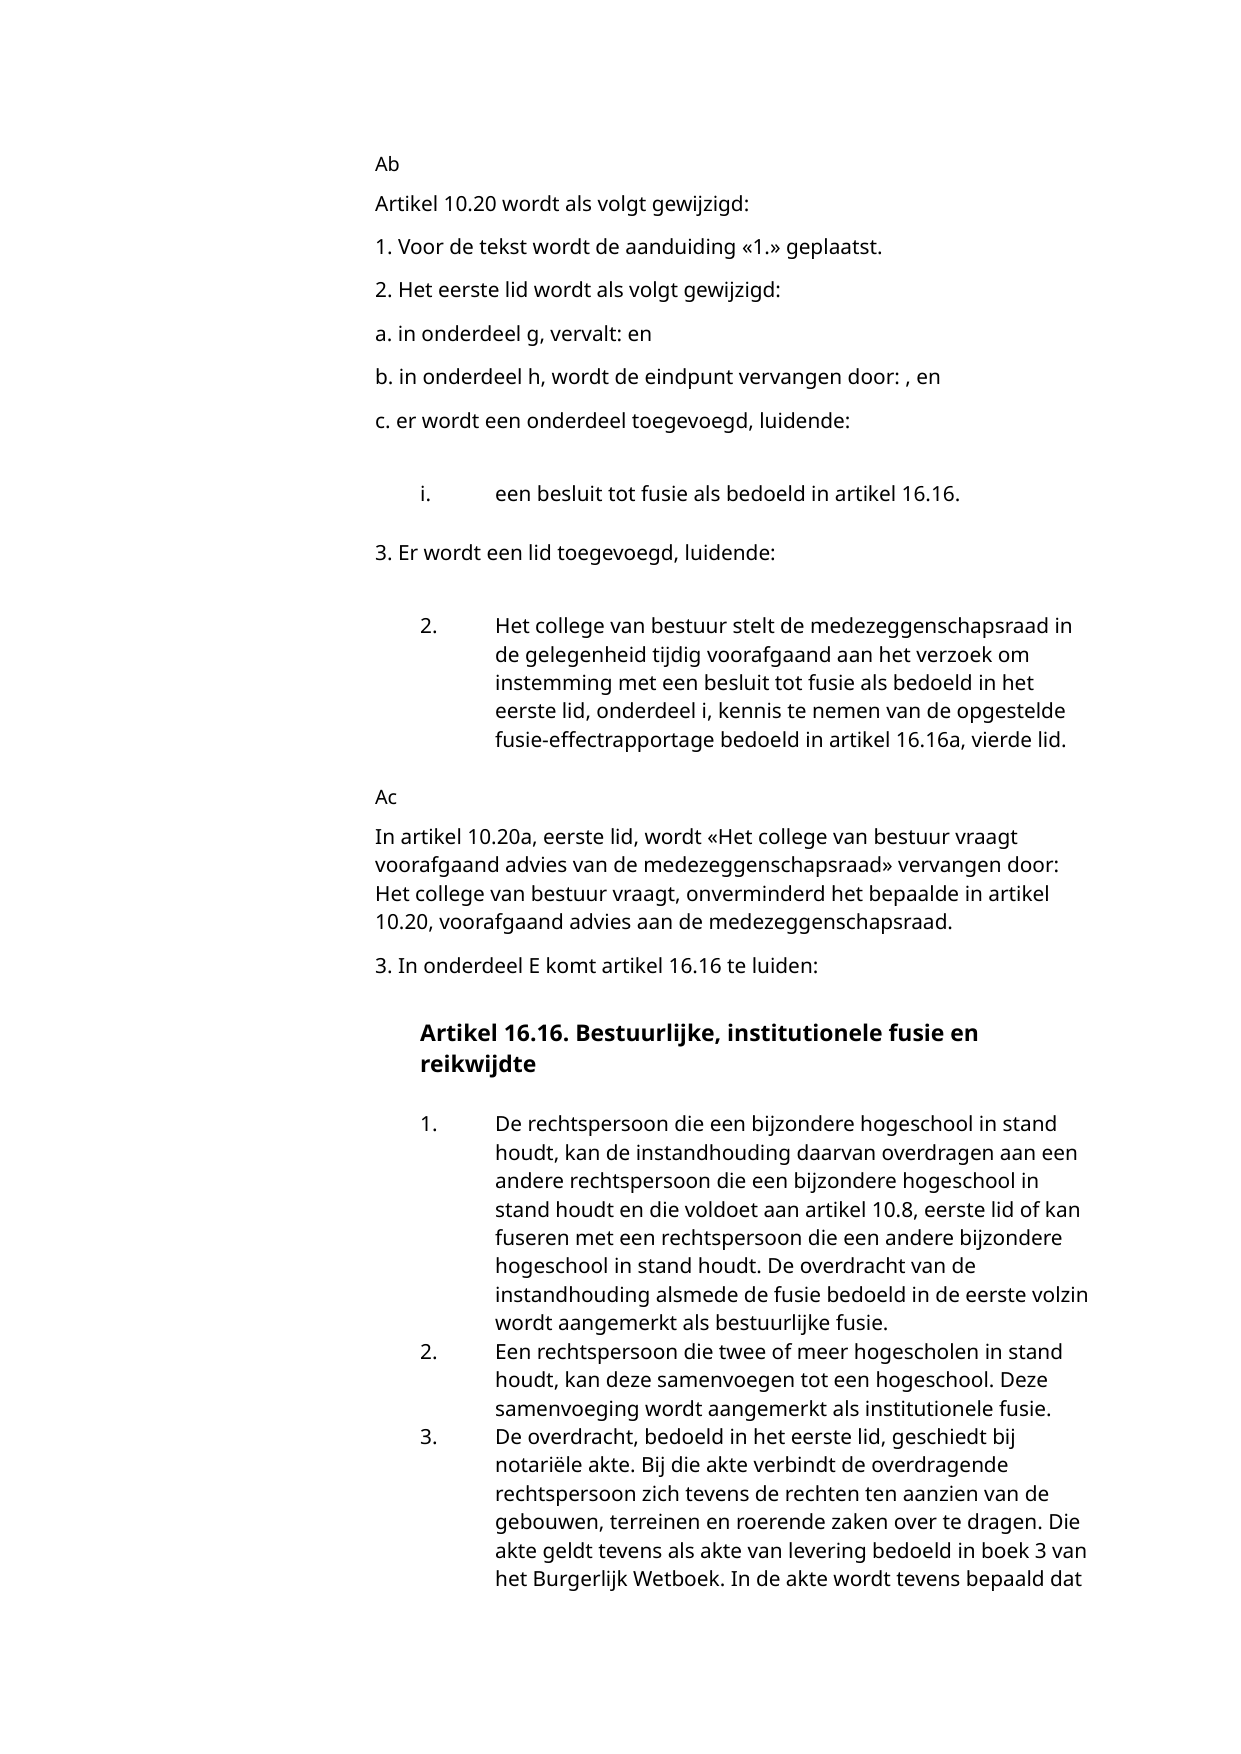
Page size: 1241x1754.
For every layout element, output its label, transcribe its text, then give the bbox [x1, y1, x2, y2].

text 1. Voor de tekst wordt de aanduiding «1.» geplaatst. [375, 232, 1090, 261]
list Het college van bestuur stelt de medezeggenschapsraad in de gelegenheid tijdig voorafgaand aan het verzoek om instemming met een besluit tot fusie als bedoeld in het eerste lid, onderdeel i, kennis te nemen van de opgestelde fusie-effectrapportage bedoeld in artikel 16.16a, vierde lid. [420, 611, 1090, 753]
text Ab [375, 150, 1090, 177]
list De rechtspersoon die een bijzondere hogeschool in stand houdt, kan de instandhouding daarvan overdragen aan een andere rechtspersoon die een bijzondere hogeschool in stand houdt en die voldoet aan artikel 10.8, eerste lid of kan fuseren met een rechtspersoon die een andere bijzondere hogeschool in stand houdt. De overdracht van de instandhouding alsmede de fusie bedoeld in de eerste volzin wordt aangemerkt als bestuurlijke fusie. [420, 1109, 1090, 1337]
list De overdracht, bedoeld in het eerste lid, geschiedt bij notariële akte. Bij die akte verbindt de overdragende rechtspersoon zich tevens de rechten ten aanzien van de gebouwen, terreinen en roerende zaken over te dragen. Die akte geldt tevens als akte van levering bedoeld in boek 3 van het Burgerlijk Wetboek. In de akte wordt tevens bepaald dat [420, 1422, 1090, 1593]
text Ac [375, 783, 1090, 810]
text 2. Het eerste lid wordt als volgt gewijzigd: [375, 276, 1090, 304]
text 3. In onderdeel E komt artikel 16.16 te luiden: [375, 951, 1090, 979]
text b. in onderdeel h, wordt de eindpunt vervangen door: , en [375, 362, 1090, 391]
text c. er wordt een onderdeel toegevoegd, luidende: [375, 406, 1090, 434]
list Een rechtspersoon die twee of meer hogescholen in stand houdt, kan deze samenvoegen tot een hogeschool. Deze samenvoeging wordt aangemerkt als institutionele fusie. [420, 1337, 1090, 1422]
list een besluit tot fusie als bedoeld in artikel 16.16. [420, 479, 1090, 508]
subtitle Artikel 16.16. Bestuurlijke, institutionele fusie en reikwijdte [420, 1017, 1090, 1079]
text a. in onderdeel g, vervalt: en [375, 319, 1090, 347]
text 3. Er wordt een lid toegevoegd, luidende: [375, 538, 1090, 566]
text Artikel 10.20 wordt als volgt gewijzigd: [375, 189, 1090, 217]
text In artikel 10.20a, eerste lid, wordt «Het college van bestuur vraagt voorafgaand advies van de medezeggenschapsraad» vervangen door: Het college van bestuur vraagt, onverminderd het bepaalde in artikel 10.20, voorafgaand advies aan de medezeggenschapsraad. [375, 822, 1090, 936]
